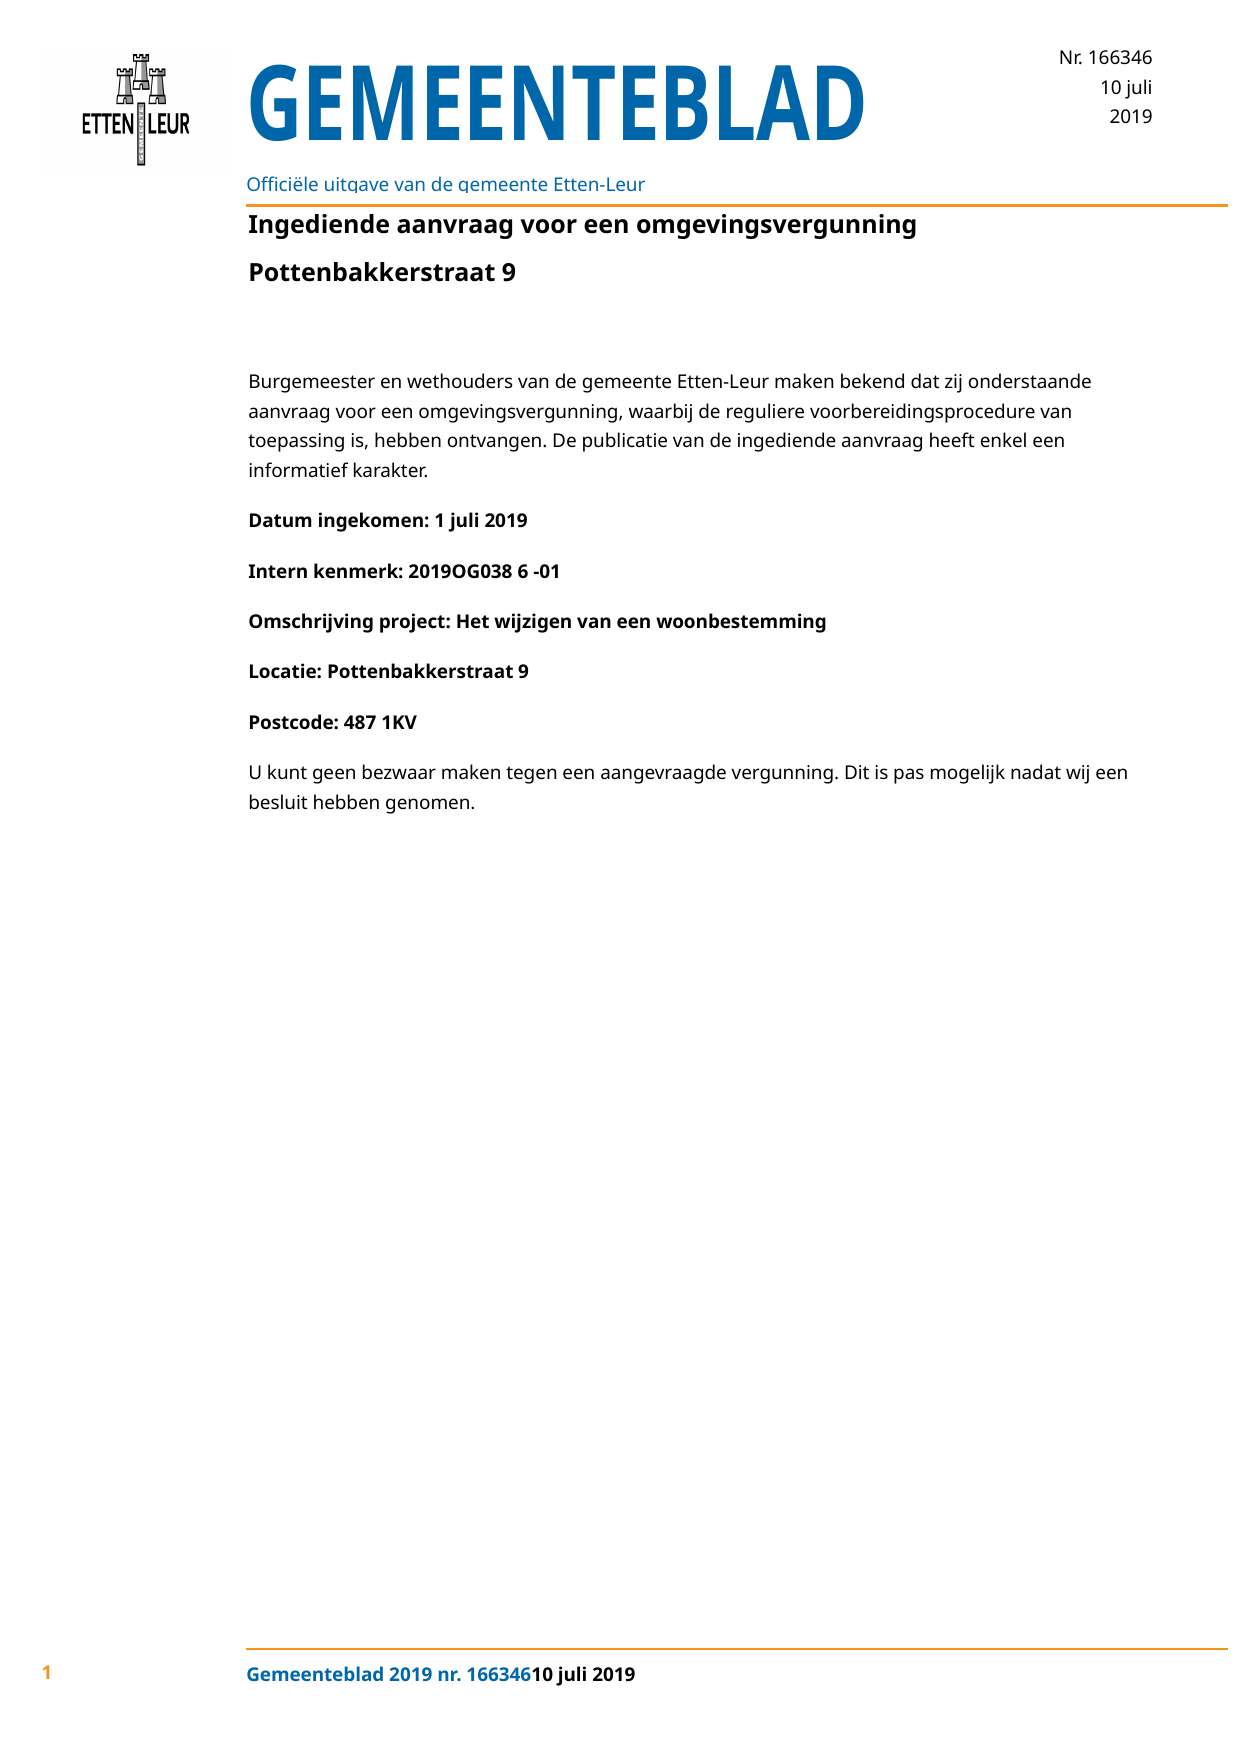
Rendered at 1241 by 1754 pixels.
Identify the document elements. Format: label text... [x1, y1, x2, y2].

text Postcode: 487 1KV [248, 709, 1152, 735]
text Intern kenmerk: 2019OG038 6 -01 [248, 558, 1152, 584]
text U kunt geen bezwaar maken tegen een aangevraagde vergunning. Dit is pas mogelijk nadat wij een besluit hebben genomen. [248, 759, 1152, 815]
text Datum ingekomen: 1 juli 2019 [248, 507, 1152, 533]
text Burgemeester en wethouders van de gemeente Etten-Leur maken bekend dat zij onderstaande aanvraag voor een omgevingsvergunning, waarbij de reguliere voorbereidingsprocedure van toepassing is, hebben ontvangen. De publicatie van de ingediende aanvraag heeft enkel een informatief karakter. [248, 368, 1152, 483]
text Locatie: Pottenbakkerstraat 9 [248, 659, 1152, 684]
picture [41, 47, 231, 172]
text Ingediende aanvraag voor een omgevingsvergunning Pottenbakkerstraat 9 [248, 207, 1152, 288]
text Omschrijving project: Het wijzigen van een woonbestemming [248, 608, 1152, 634]
